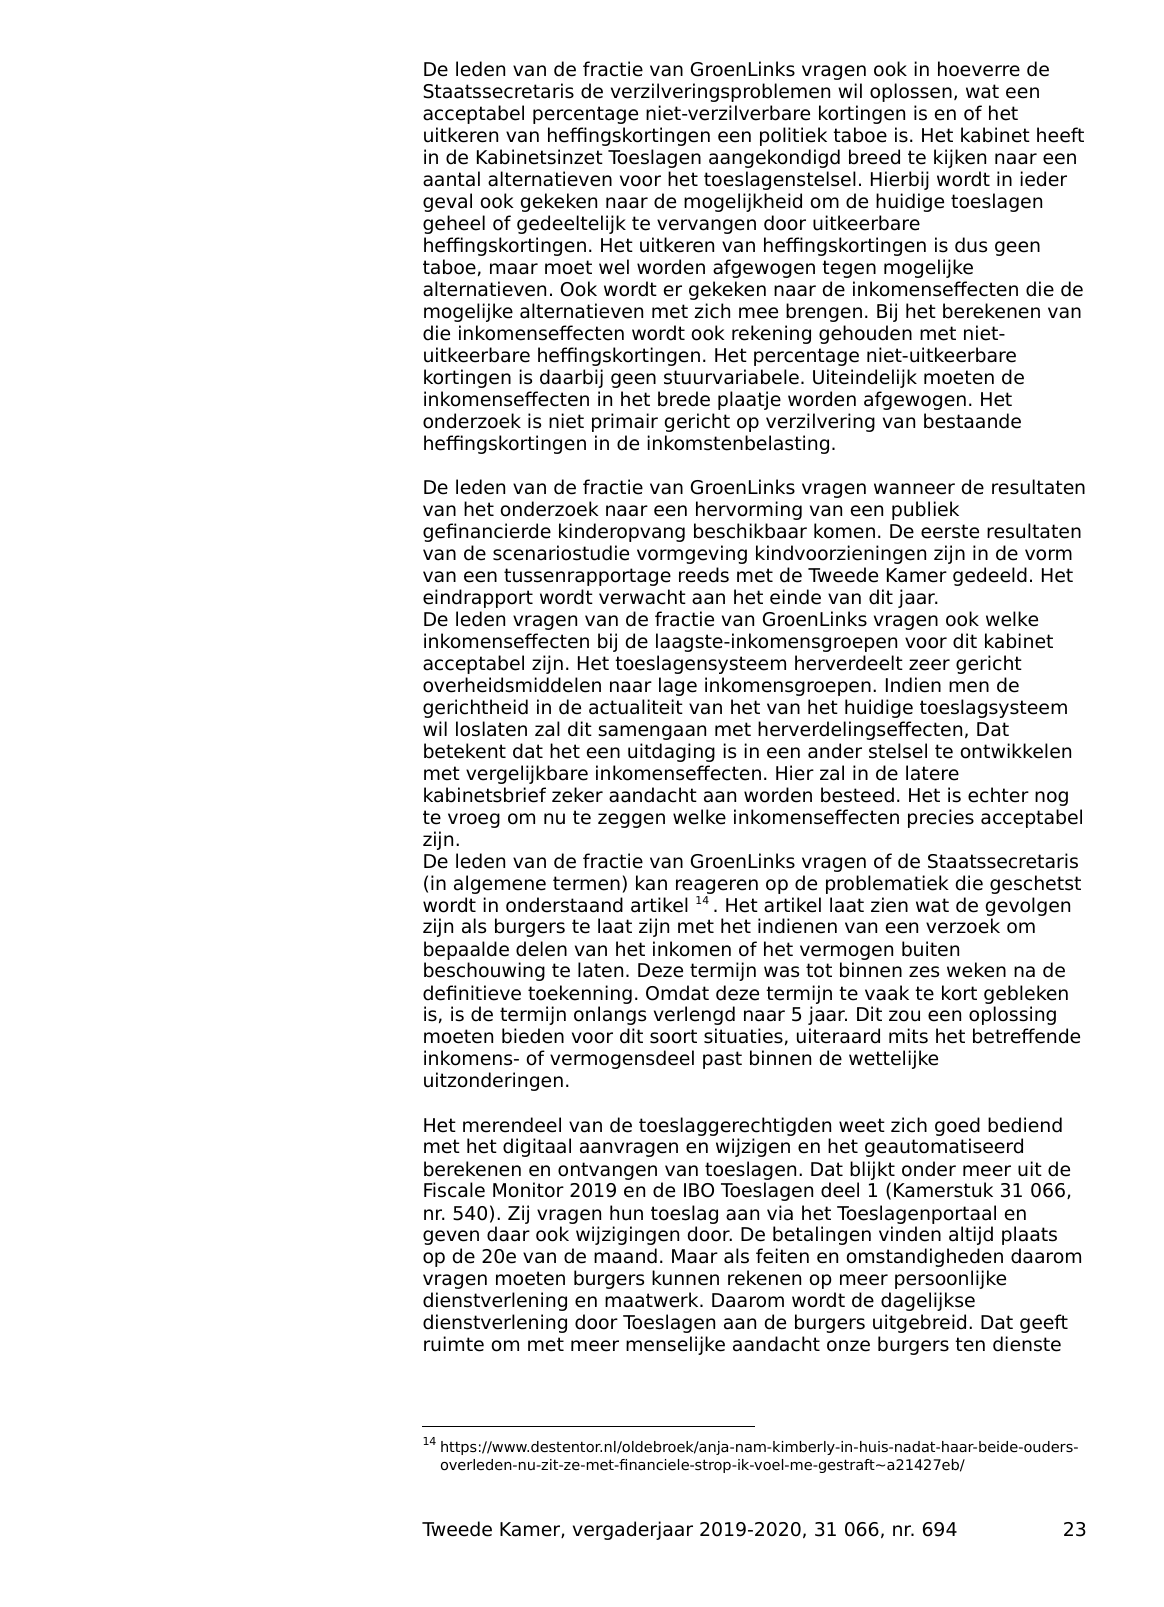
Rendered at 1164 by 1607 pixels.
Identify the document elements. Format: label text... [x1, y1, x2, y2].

text Het merendeel van de toeslaggerechtigden weet zich goed bediend met het digitaal aanvragen en wijzigen en het geautomatiseerd berekenen en ontvangen van toeslagen. Dat blijkt onder meer uit de Fiscale Monitor 2019 en de IBO Toeslagen deel 1 (Kamerstuk 31 066, nr. 540). Zij vragen hun toeslag aan via het Toeslagenportaal en geven daar ook wijzigingen door. De betalingen vinden altijd plaats op de 20e van de maand. Maar als feiten en omstandigheden daarom vragen moeten burgers kunnen rekenen op meer persoonlijke dienstverlening en maatwerk. Daarom wordt de dagelijkse dienstverlening door Toeslagen aan de burgers uitgebreid. Dat geeft ruimte om met meer menselijke aandacht onze burgers ten dienste [422, 1114, 1087, 1356]
text De leden van de fractie van GroenLinks vragen wanneer de resultaten van het onderzoek naar een hervorming van een publiek gefinancierde kinderopvang beschikbaar komen. De eerste resultaten van de scenariostudie vormgeving kindvoorzieningen zijn in de vorm van een tussenrapportage reeds met de Tweede Kamer gedeeld. Het eindrapport wordt verwacht aan het einde van dit jaar. [422, 477, 1087, 609]
text https://www.destentor.nl/oldebroek/anja-nam-kimberly-in-huis-nadat-haar-beide-ouders-overleden-nu-zit-ze-met-financiele-strop-ik-voel-me-gestraft~a21427eb/ [422, 1435, 1087, 1474]
text De leden vragen van de fractie van GroenLinks vragen ook welke inkomenseffecten bij de laagste-inkomensgroepen voor dit kabinet acceptabel zijn. Het toeslagensysteem herverdeelt zeer gericht overheidsmiddelen naar lage inkomensgroepen. Indien men de gerichtheid in de actualiteit van het van het huidige toeslagsysteem wil loslaten zal dit samengaan met herverdelingseffecten, Dat betekent dat het een uitdaging is in een ander stelsel te ontwikkelen met vergelijkbare inkomenseffecten. Hier zal in de latere kabinetsbrief zeker aandacht aan worden besteed. Het is echter nog te vroeg om nu te zeggen welke inkomenseffecten precies acceptabel zijn. [422, 609, 1087, 851]
text De leden van de fractie van GroenLinks vragen of de Staatssecretaris (in algemene termen) kan reageren op de problematiek die geschetst wordt in onderstaand artikel . Het artikel laat zien wat de gevolgen zijn als burgers te laat zijn met het indienen van een verzoek om bepaalde delen van het inkomen of het vermogen buiten beschouwing te laten. Deze termijn was tot binnen zes weken na de definitieve toekenning. Omdat deze termijn te vaak te kort gebleken is, is de termijn onlangs verlengd naar 5 jaar. Dit zou een oplossing moeten bieden voor dit soort situaties, uiteraard mits het betreffende inkomens- of vermogensdeel past binnen de wettelijke uitzonderingen. [422, 851, 1087, 1092]
text De leden van de fractie van GroenLinks vragen ook in hoeverre de Staatssecretaris de verzilveringsproblemen wil oplossen, wat een acceptabel percentage niet-verzilverbare kortingen is en of het uitkeren van heffingskortingen een politiek taboe is. Het kabinet heeft in de Kabinetsinzet Toeslagen aangekondigd breed te kijken naar een aantal alternatieven voor het toeslagenstelsel. Hierbij wordt in ieder geval ook gekeken naar de mogelijkheid om de huidige toeslagen geheel of gedeeltelijk te vervangen door uitkeerbare heffingskortingen. Het uitkeren van heffingskortingen is dus geen taboe, maar moet wel worden afgewogen tegen mogelijke alternatieven. Ook wordt er gekeken naar de inkomenseffecten die de mogelijke alternatieven met zich mee brengen. Bij het berekenen van die inkomenseffecten wordt ook rekening gehouden met niet-uitkeerbare heffingskortingen. Het percentage niet-uitkeerbare kortingen is daarbij geen stuurvariabele. Uiteindelijk moeten de inkomenseffecten in het brede plaatje worden afgewogen. Het onderzoek is niet primair gericht op verzilvering van bestaande heffingskortingen in de inkomstenbelasting. [422, 59, 1087, 455]
